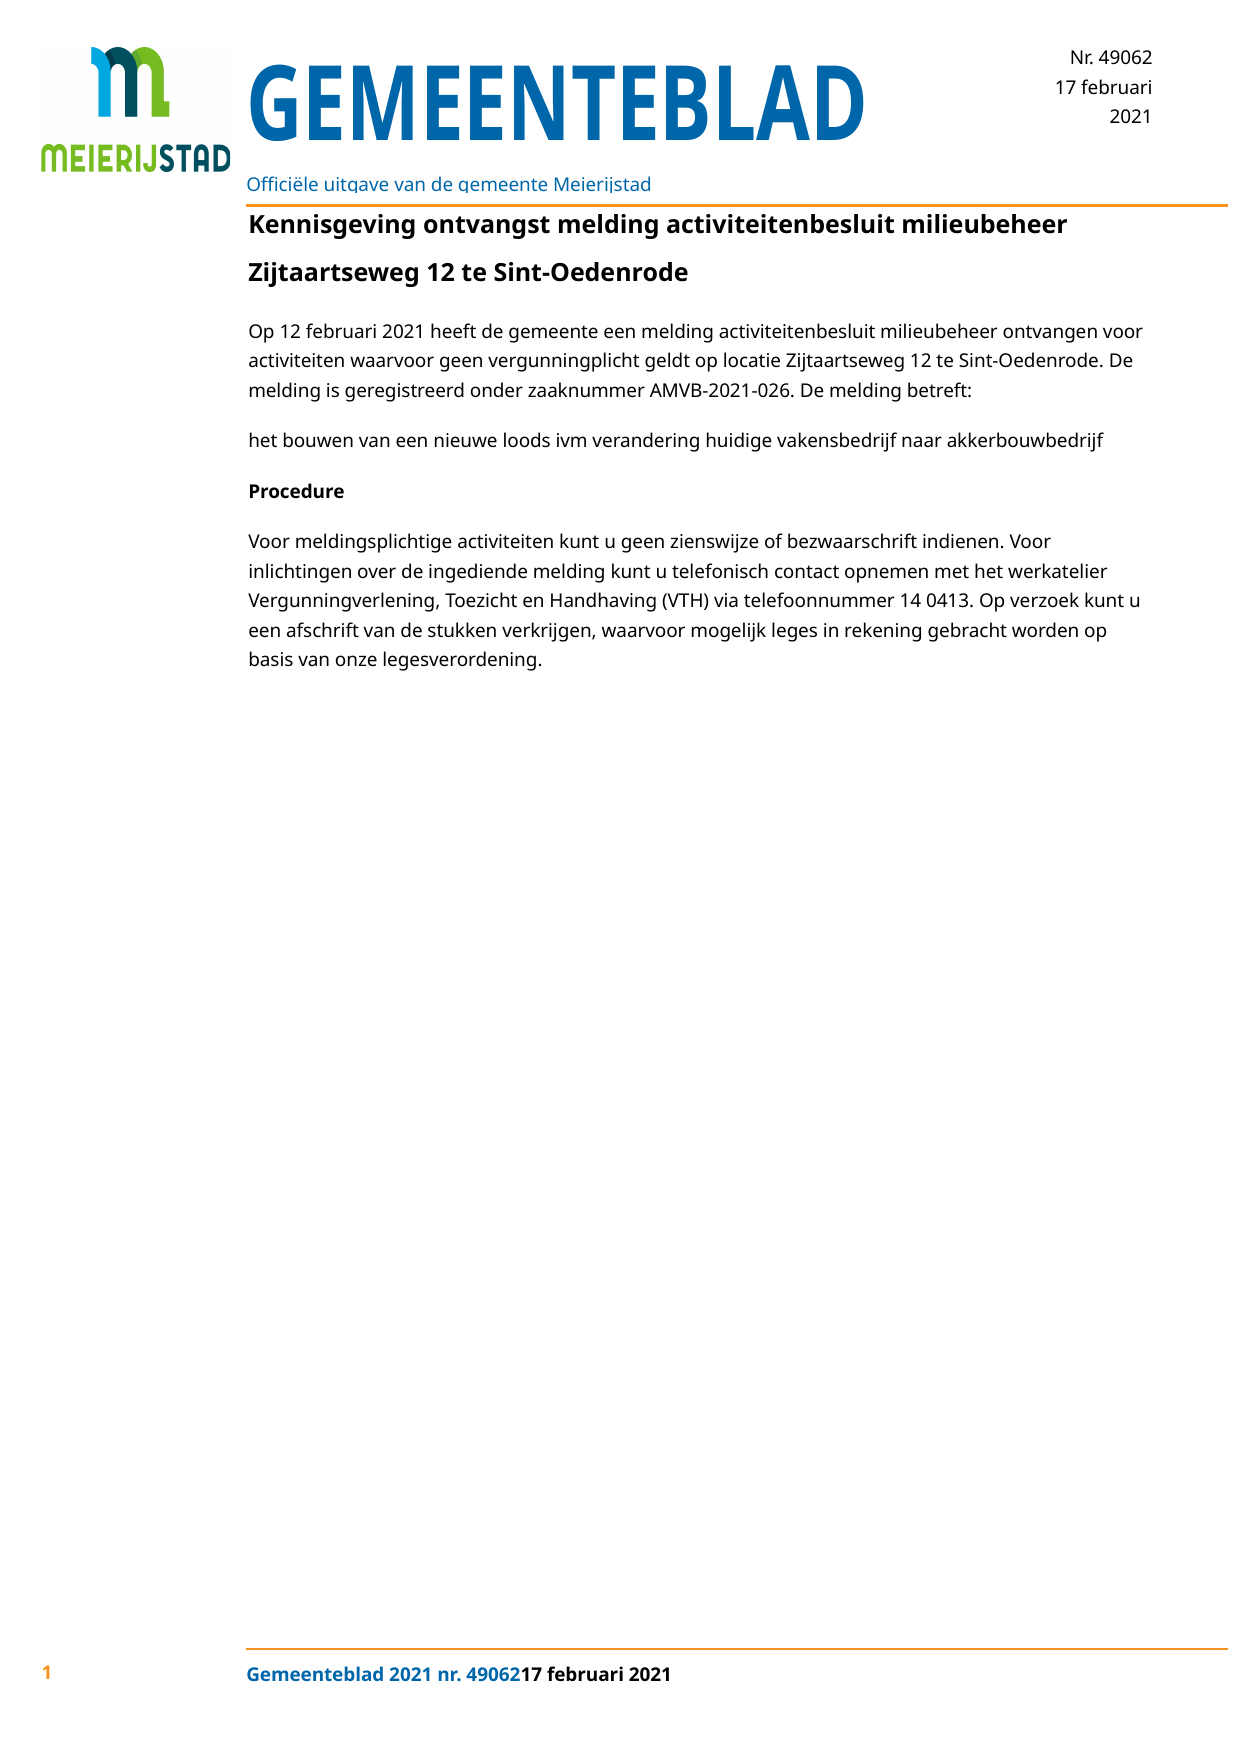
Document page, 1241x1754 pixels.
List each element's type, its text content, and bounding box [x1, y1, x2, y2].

text het bouwen van een nieuwe loods ivm verandering huidige vakensbedrijf naar akkerbouwbedrijf [248, 427, 1152, 453]
picture [41, 47, 231, 172]
text Kennisgeving ontvangst melding activiteitenbesluit milieubeheer Zijtaartseweg 12 te Sint-Oedenrode [248, 207, 1152, 288]
text Voor meldingsplichtige activiteiten kunt u geen zienswijze of bezwaarschrift indienen. Voor inlichtingen over de ingediende melding kunt u telefonisch contact opnemen met het werkatelier Vergunningverlening, Toezicht en Handhaving (VTH) via telefoonnummer 14 0413. Op verzoek kunt u een afschrift van de stukken verkrijgen, waarvoor mogelijk leges in rekening gebracht worden op basis van onze legesverordening. [248, 528, 1152, 672]
text Op 12 februari 2021 heeft de gemeente een melding activiteitenbesluit milieubeheer ontvangen voor activiteiten waarvoor geen vergunningplicht geldt op locatie Zijtaartseweg 12 te Sint-Oedenrode. De melding is geregistreerd onder zaaknummer AMVB-2021-026. De melding betreft: [248, 318, 1152, 403]
text Procedure [248, 478, 1152, 504]
